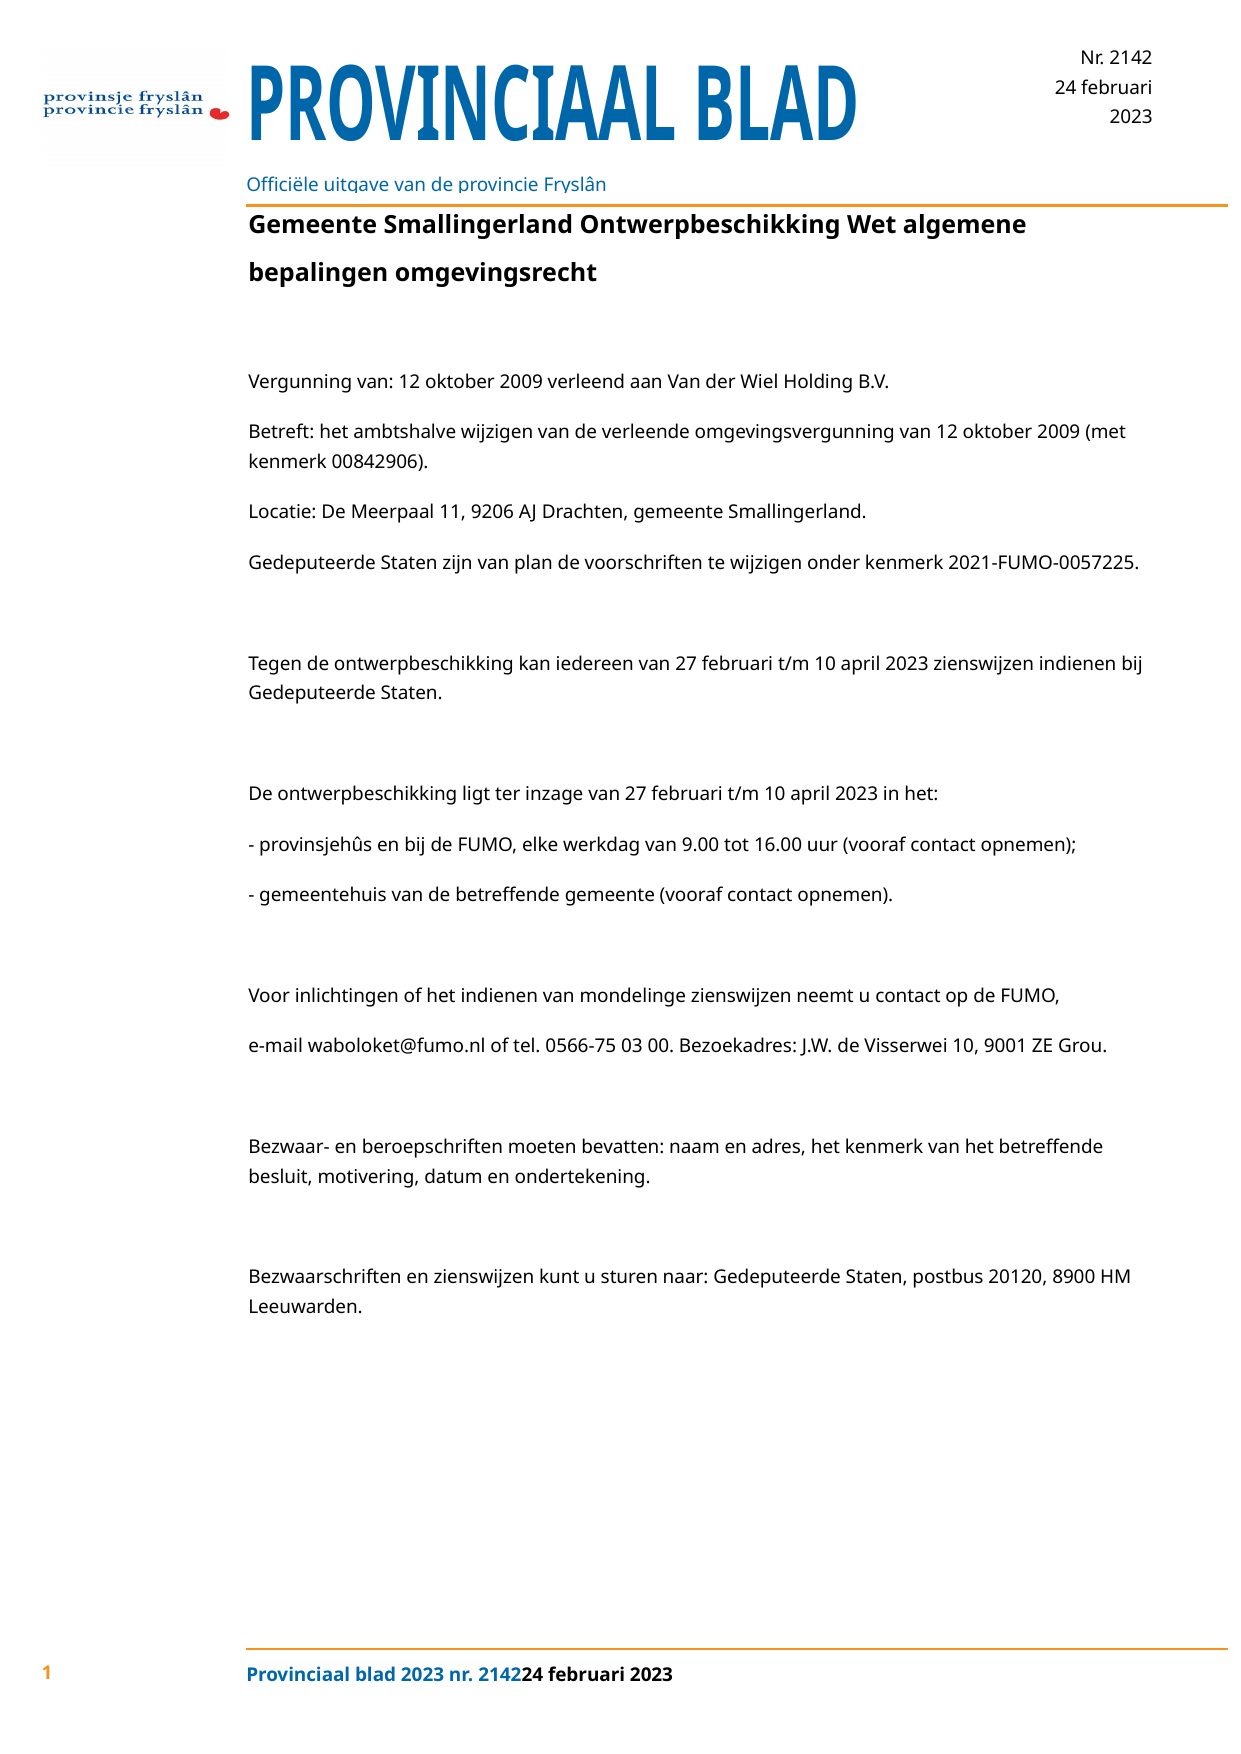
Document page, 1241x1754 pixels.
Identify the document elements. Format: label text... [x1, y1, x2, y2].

text Gemeente Smallingerland Ontwerpbeschikking Wet algemene bepalingen omgevingsrecht [248, 207, 1152, 288]
text Voor inlichtingen of het indienen van mondelinge zienswijzen neemt u contact op de FUMO, [248, 982, 1152, 1008]
text Gedeputeerde Staten zijn van plan de voorschriften te wijzigen onder kenmerk 2021-FUMO-0057225. [248, 549, 1152, 575]
text Bezwaarschriften en zienswijzen kunt u sturen naar: Gedeputeerde Staten, postbus 20120, 8900 HM Leeuwarden. [248, 1264, 1152, 1319]
text - provinsjehûs en bij de FUMO, elke werkdag van 9.00 tot 16.00 uur (vooraf contact opnemen); [248, 831, 1152, 857]
text - gemeentehuis van de betreffende gemeente (vooraf contact opnemen). [248, 881, 1152, 907]
picture [41, 47, 231, 172]
text Locatie: De Meerpaal 11, 9206 AJ Drachten, gemeente Smallingerland. [248, 499, 1152, 524]
text Vergunning van: 12 oktober 2009 verleend aan Van der Wiel Holding B.V. [248, 368, 1152, 394]
text De ontwerpbeschikking ligt ter inzage van 27 februari t/m 10 april 2023 in het: [248, 780, 1152, 806]
text Bezwaar- en beroepschriften moeten bevatten: naam en adres, het kenmerk van het betreffende besluit, motivering, datum en ondertekening. [248, 1133, 1152, 1189]
text Betreft: het ambtshalve wijzigen van de verleende omgevingsvergunning van 12 oktober 2009 (met kenmerk 00842906). [248, 419, 1152, 474]
text e-mail waboloket@fumo.nl of tel. 0566-75 03 00. Bezoekadres: J.W. de Visserwei 10, 9001 ZE Grou. [248, 1032, 1152, 1058]
text Tegen de ontwerpbeschikking kan iedereen van 27 februari t/m 10 april 2023 zienswijzen indienen bij Gedeputeerde Staten. [248, 650, 1152, 705]
